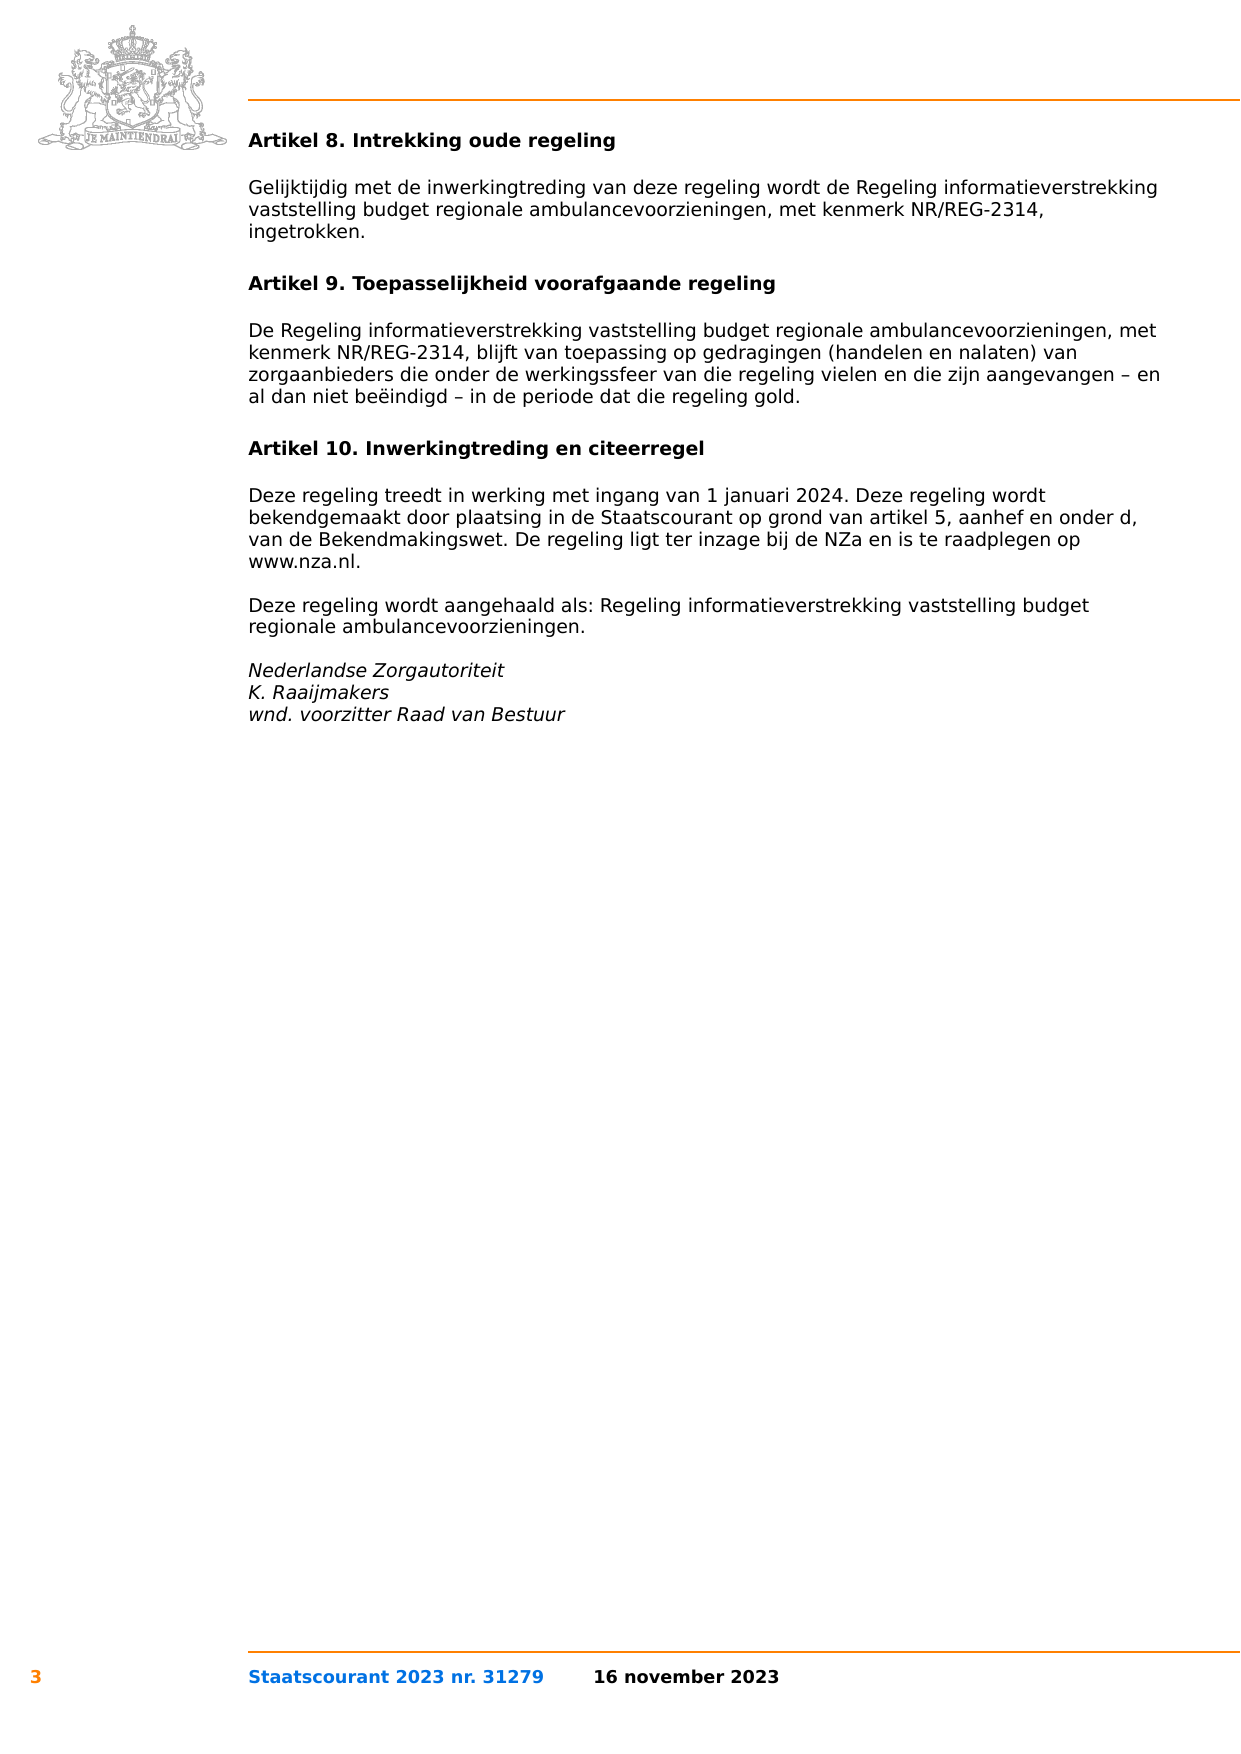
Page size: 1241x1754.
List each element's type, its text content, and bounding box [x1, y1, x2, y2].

text De Regeling informatieverstrekking vaststelling budget regionale ambulancevoorzieningen, met kenmerk NR/REG-2314, blijft van toepassing op gedragingen (handelen en nalaten) van zorgaanbieders die onder de werkingssfeer van die regeling vielen en die zijn aangevangen – en al dan niet beëindigd – in de periode dat die regeling gold. [248, 320, 1163, 408]
subtitle Artikel 9. Toepasselijkheid voorafgaande regeling [248, 273, 1163, 295]
subtitle Artikel 10. Inwerkingtreding en citeerregel [248, 438, 1163, 460]
subtitle Artikel 8. Intrekking oude regeling [248, 130, 1163, 152]
text Gelijktijdig met de inwerkingtreding van deze regeling wordt de Regeling informatieverstrekking vaststelling budget regionale ambulancevoorzieningen, met kenmerk NR/REG-2314, ingetrokken. [248, 177, 1163, 243]
text Deze regeling treedt in werking met ingang van 1 januari 2024. Deze regeling wordt bekendgemaakt door plaatsing in de Staatscourant op grond van artikel 5, aanhef en onder d, van de Bekendmakingswet. De regeling ligt ter inzage bij de NZa en is te raadplegen op www.nza.nl. [248, 485, 1163, 573]
text Nederlandse Zorgautoriteit K. Raaijmakers wnd. voorzitter Raad van Bestuur [248, 660, 1163, 726]
picture [38, 25, 227, 150]
text Deze regeling wordt aangehaald als: Regeling informatieverstrekking vaststelling budget regionale ambulancevoorzieningen. [248, 594, 1163, 638]
